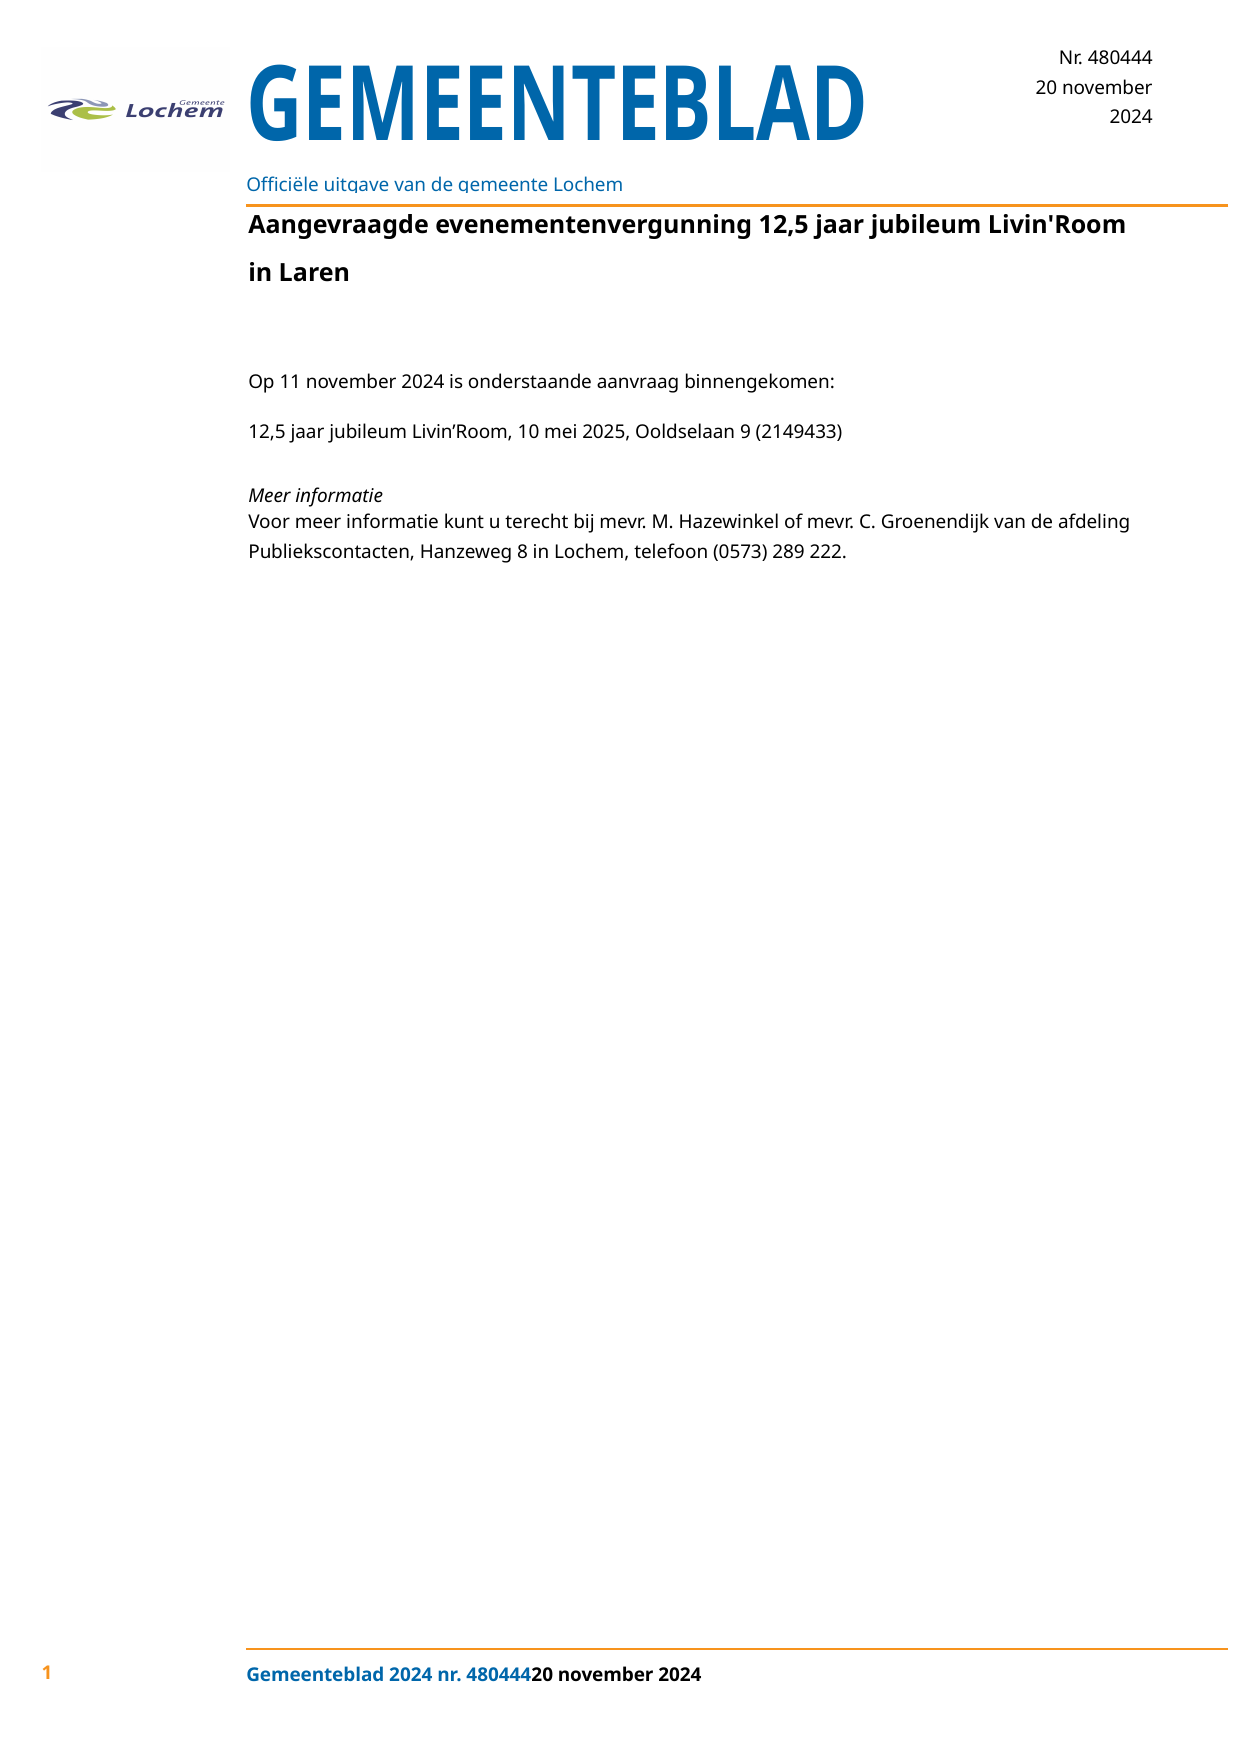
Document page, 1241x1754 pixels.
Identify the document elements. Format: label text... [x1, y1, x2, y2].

text 12,5 jaar jubileum Livin’Room, 10 mei 2025, Ooldselaan 9 (2149433) [248, 419, 1152, 444]
text Aangevraagde evenementenvergunning 12,5 jaar jubileum Livin'Room in Laren [248, 207, 1152, 288]
text Meer informatie [248, 483, 1152, 508]
text Op 11 november 2024 is onderstaande aanvraag binnengekomen: [248, 368, 1152, 394]
text Voor meer informatie kunt u terecht bij mevr. M. Hazewinkel of mevr. C. Groenendijk van de afdeling Publiekscontacten, Hanzeweg 8 in Lochem, telefoon (0573) 289 222. [248, 508, 1152, 564]
picture [41, 47, 231, 172]
